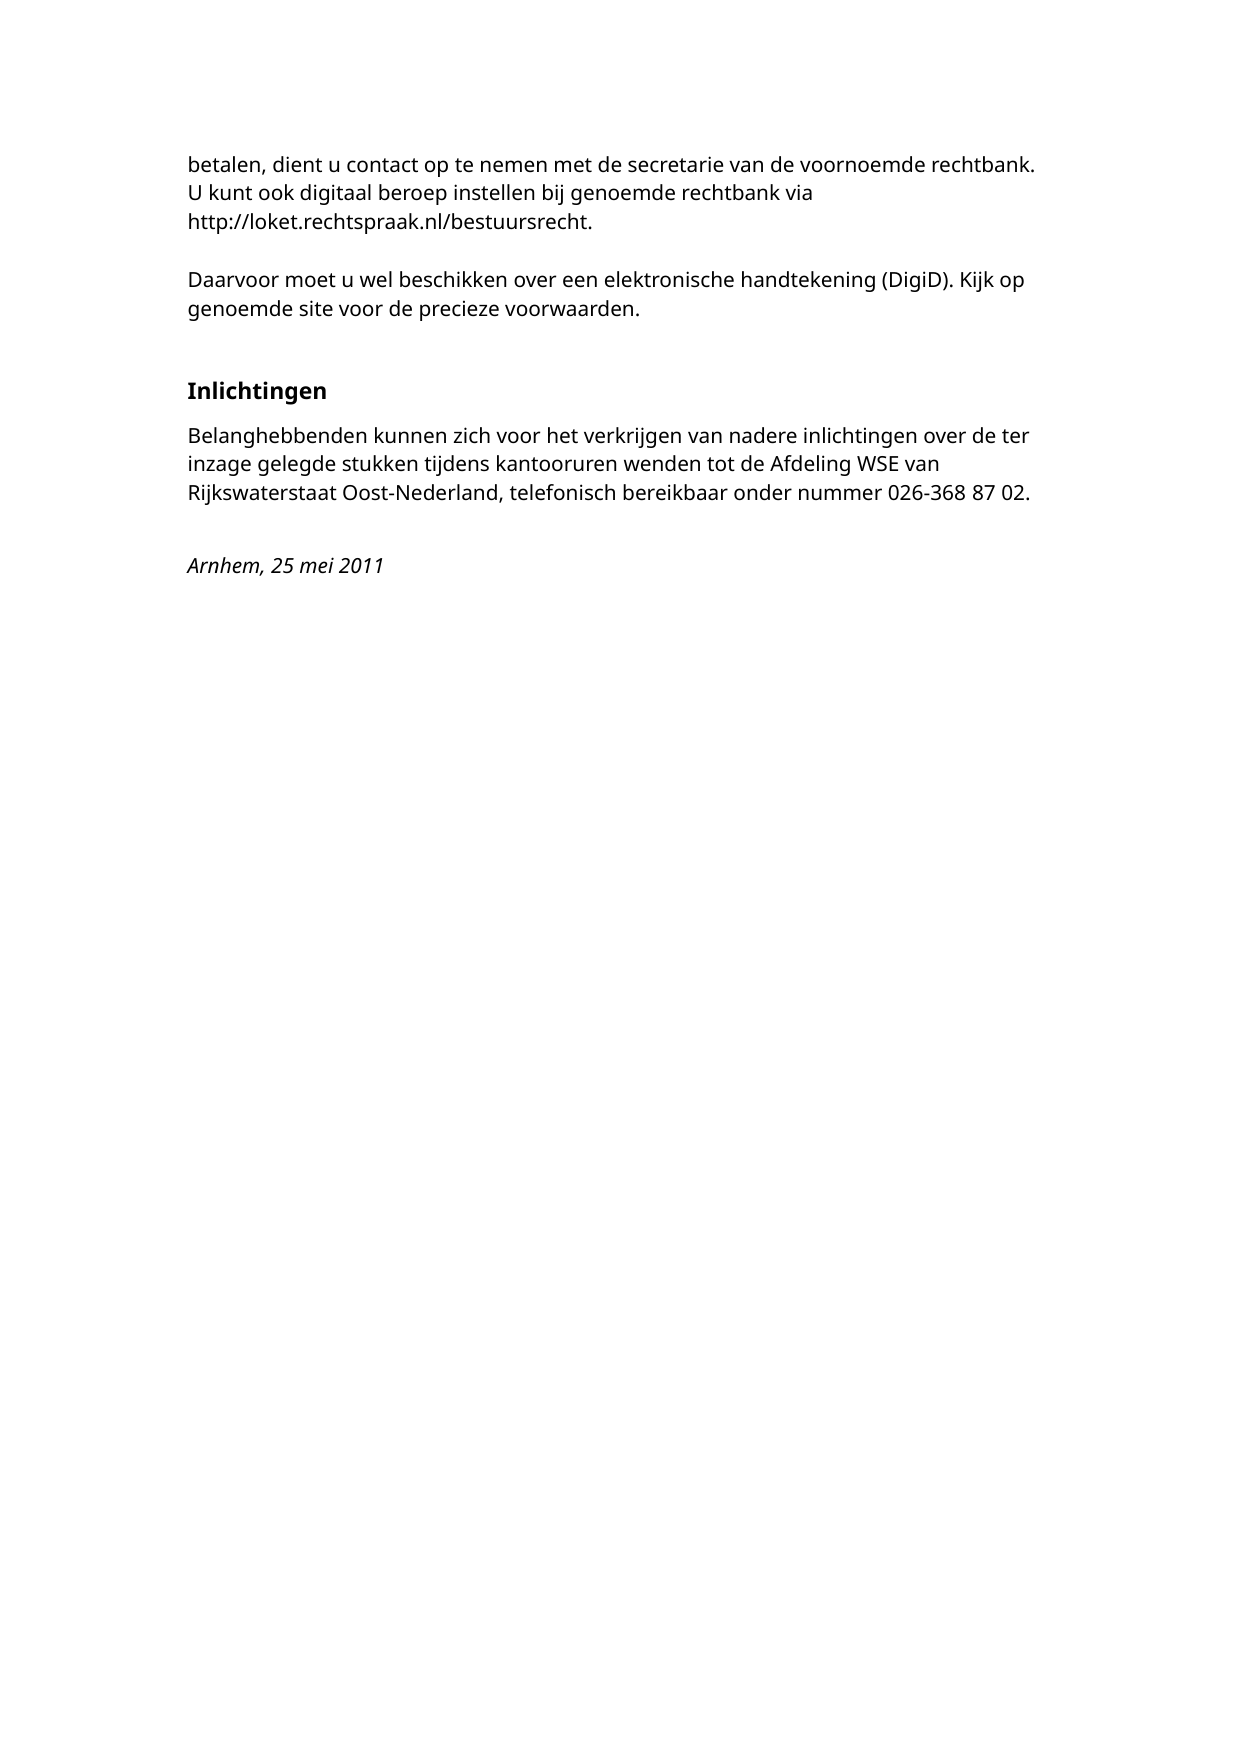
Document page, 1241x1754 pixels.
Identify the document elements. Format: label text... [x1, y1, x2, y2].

text betalen, dient u contact op te nemen met de secretarie van de voornoemde rechtbank. U kunt ook digitaal beroep instellen bij genoemde rechtbank via http://loket.rechtspraak.nl/bestuursrecht. [187, 150, 1053, 235]
text Daarvoor moet u wel beschikken over een elektronische handtekening (DigiD). Kijk op genoemde site voor de precieze voorwaarden. [187, 265, 1053, 322]
subtitle Inlichtingen [187, 375, 1053, 406]
text Belanghebbenden kunnen zich voor het verkrijgen van nadere inlichtingen over de ter inzage gelegde stukken tijdens kantooruren wenden tot de Afdeling WSE van Rijkswaterstaat Oost-Nederland, telefonisch bereikbaar onder nummer 026-368 87 02. [187, 421, 1053, 506]
text Arnhem, 25 mei 2011 [187, 551, 1053, 580]
